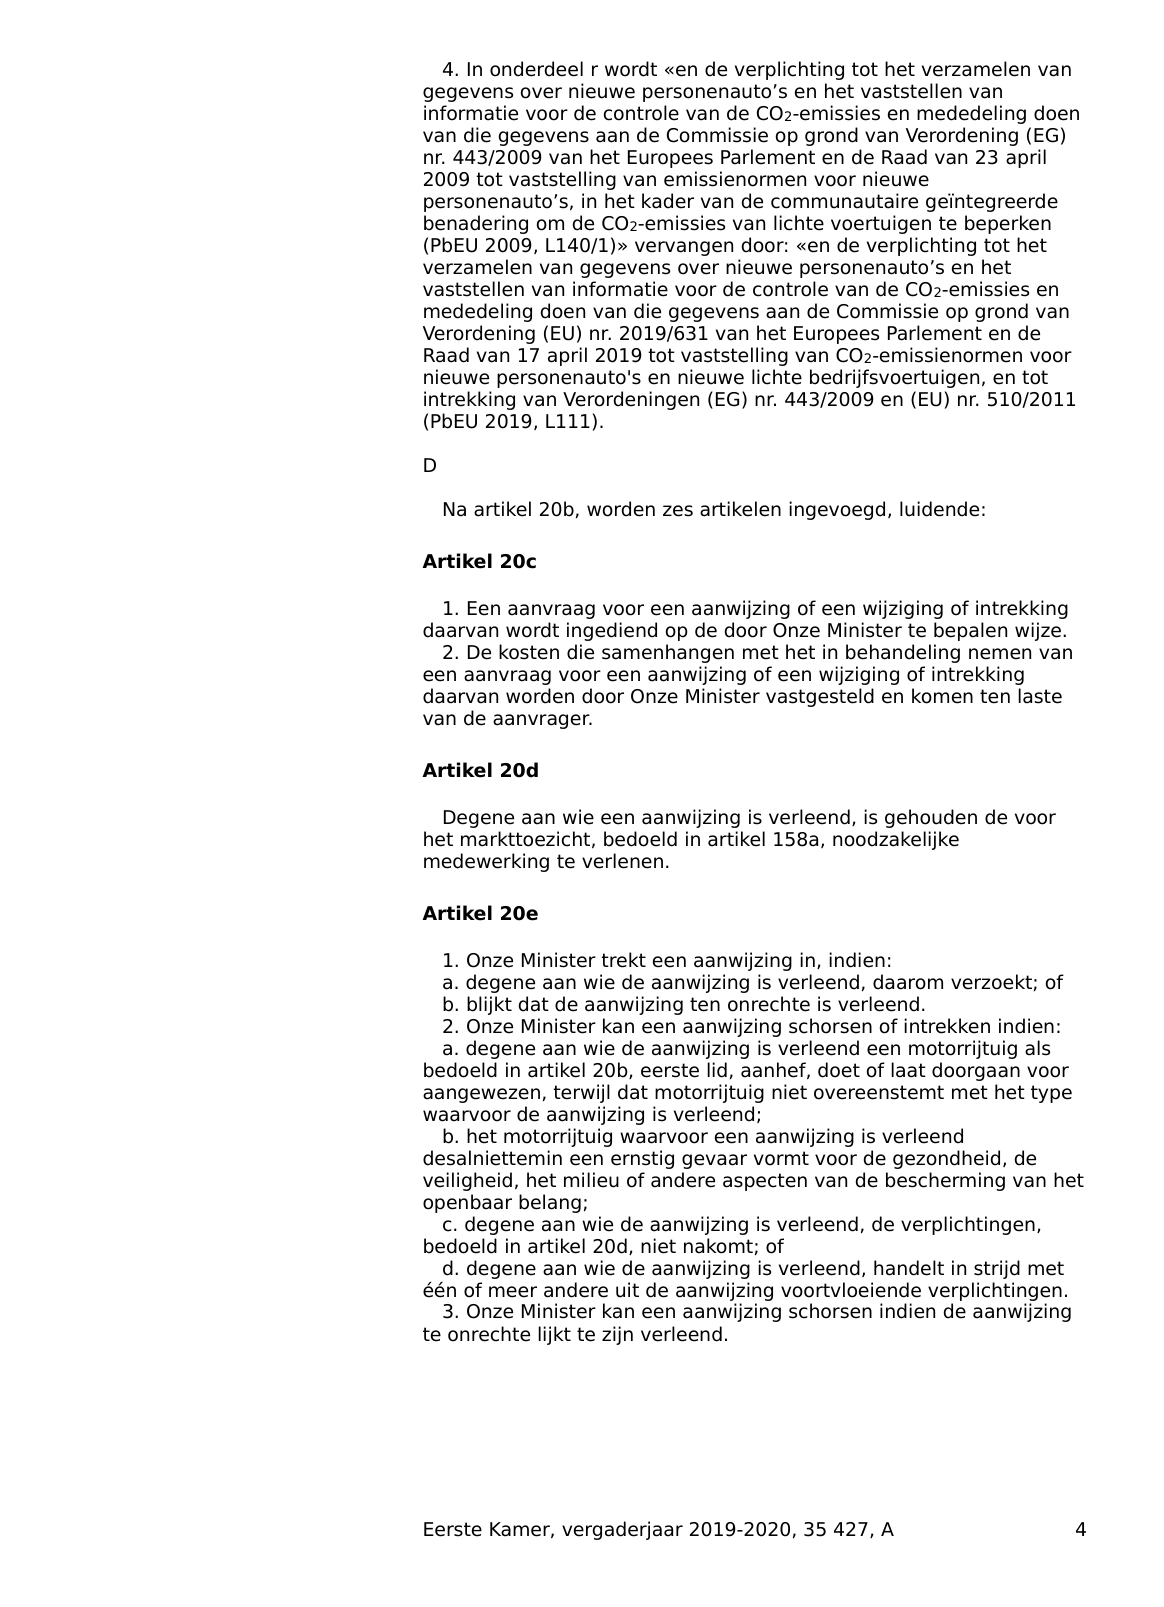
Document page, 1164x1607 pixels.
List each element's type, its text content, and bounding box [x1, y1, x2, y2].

text Degene aan wie een aanwijzing is verleend, is gehouden de voor het markttoezicht, bedoeld in artikel 158a, noodzakelijke medewerking te verlenen. [422, 807, 1087, 873]
text 2. Onze Minister kan een aanwijzing schorsen of intrekken indien: [422, 1016, 1087, 1038]
text 1. Een aanvraag voor een aanwijzing of een wijziging of intrekking daarvan wordt ingediend op de door Onze Minister te bepalen wijze. [422, 598, 1087, 642]
subtitle Artikel 20c [422, 551, 1087, 573]
text 2. De kosten die samenhangen met het in behandeling nemen van een aanvraag voor een aanwijzing of een wijziging of intrekking daarvan worden door Onze Minister vastgesteld en komen ten laste van de aanvrager. [422, 642, 1087, 730]
text 3. Onze Minister kan een aanwijzing schorsen indien de aanwijzing te onrechte lijkt te zijn verleend. [422, 1301, 1087, 1345]
text 1. Onze Minister trekt een aanwijzing in, indien: [422, 950, 1087, 972]
text a. degene aan wie de aanwijzing is verleend een motorrijtuig als bedoeld in artikel 20b, eerste lid, aanhef, doet of laat doorgaan voor aangewezen, terwijl dat motorrijtuig niet overeenstemt met het type waarvoor de aanwijzing is verleend; [422, 1038, 1087, 1126]
text b. blijkt dat de aanwijzing ten onrechte is verleend. [422, 994, 1087, 1016]
subtitle Artikel 20e [422, 903, 1087, 925]
text c. degene aan wie de aanwijzing is verleend, de verplichtingen, bedoeld in artikel 20d, niet nakomt; of [422, 1213, 1087, 1257]
text D [422, 455, 1087, 477]
text 4. In onderdeel r wordt «en de verplichting tot het verzamelen van gegevens over nieuwe personenauto’s en het vaststellen van informatie voor de controle van de CO2-emissies en mededeling doen van die gegevens aan de Commissie op grond van Verordening (EG) nr. 443/2009 van het Europees Parlement en de Raad van 23 april 2009 tot vaststelling van emissienormen voor nieuwe personenauto’s, in het kader van de communautaire geïntegreerde benadering om de CO2-emissies van lichte voertuigen te beperken (PbEU 2009, L140/1)» vervangen door: «en de verplichting tot het verzamelen van gegevens over nieuwe personenauto’s en het vaststellen van informatie voor de controle van de CO2-emissies en mededeling doen van die gegevens aan de Commissie op grond van Verordening (EU) nr. 2019/631 van het Europees Parlement en de Raad van 17 april 2019 tot vaststelling van CO2-emissienormen voor nieuwe personenauto's en nieuwe lichte bedrijfsvoertuigen, en tot intrekking van Verordeningen (EG) nr. 443/2009 en (EU) nr. 510/2011 (PbEU 2019, L111). [422, 59, 1087, 433]
text Na artikel 20b, worden zes artikelen ingevoegd, luidende: [422, 499, 1087, 521]
subtitle Artikel 20d [422, 760, 1087, 782]
text a. degene aan wie de aanwijzing is verleend, daarom verzoekt; of [422, 972, 1087, 994]
text b. het motorrijtuig waarvoor een aanwijzing is verleend desalniettemin een ernstig gevaar vormt voor de gezondheid, de veiligheid, het milieu of andere aspecten van de bescherming van het openbaar belang; [422, 1126, 1087, 1213]
text d. degene aan wie de aanwijzing is verleend, handelt in strijd met één of meer andere uit de aanwijzing voortvloeiende verplichtingen. [422, 1257, 1087, 1301]
